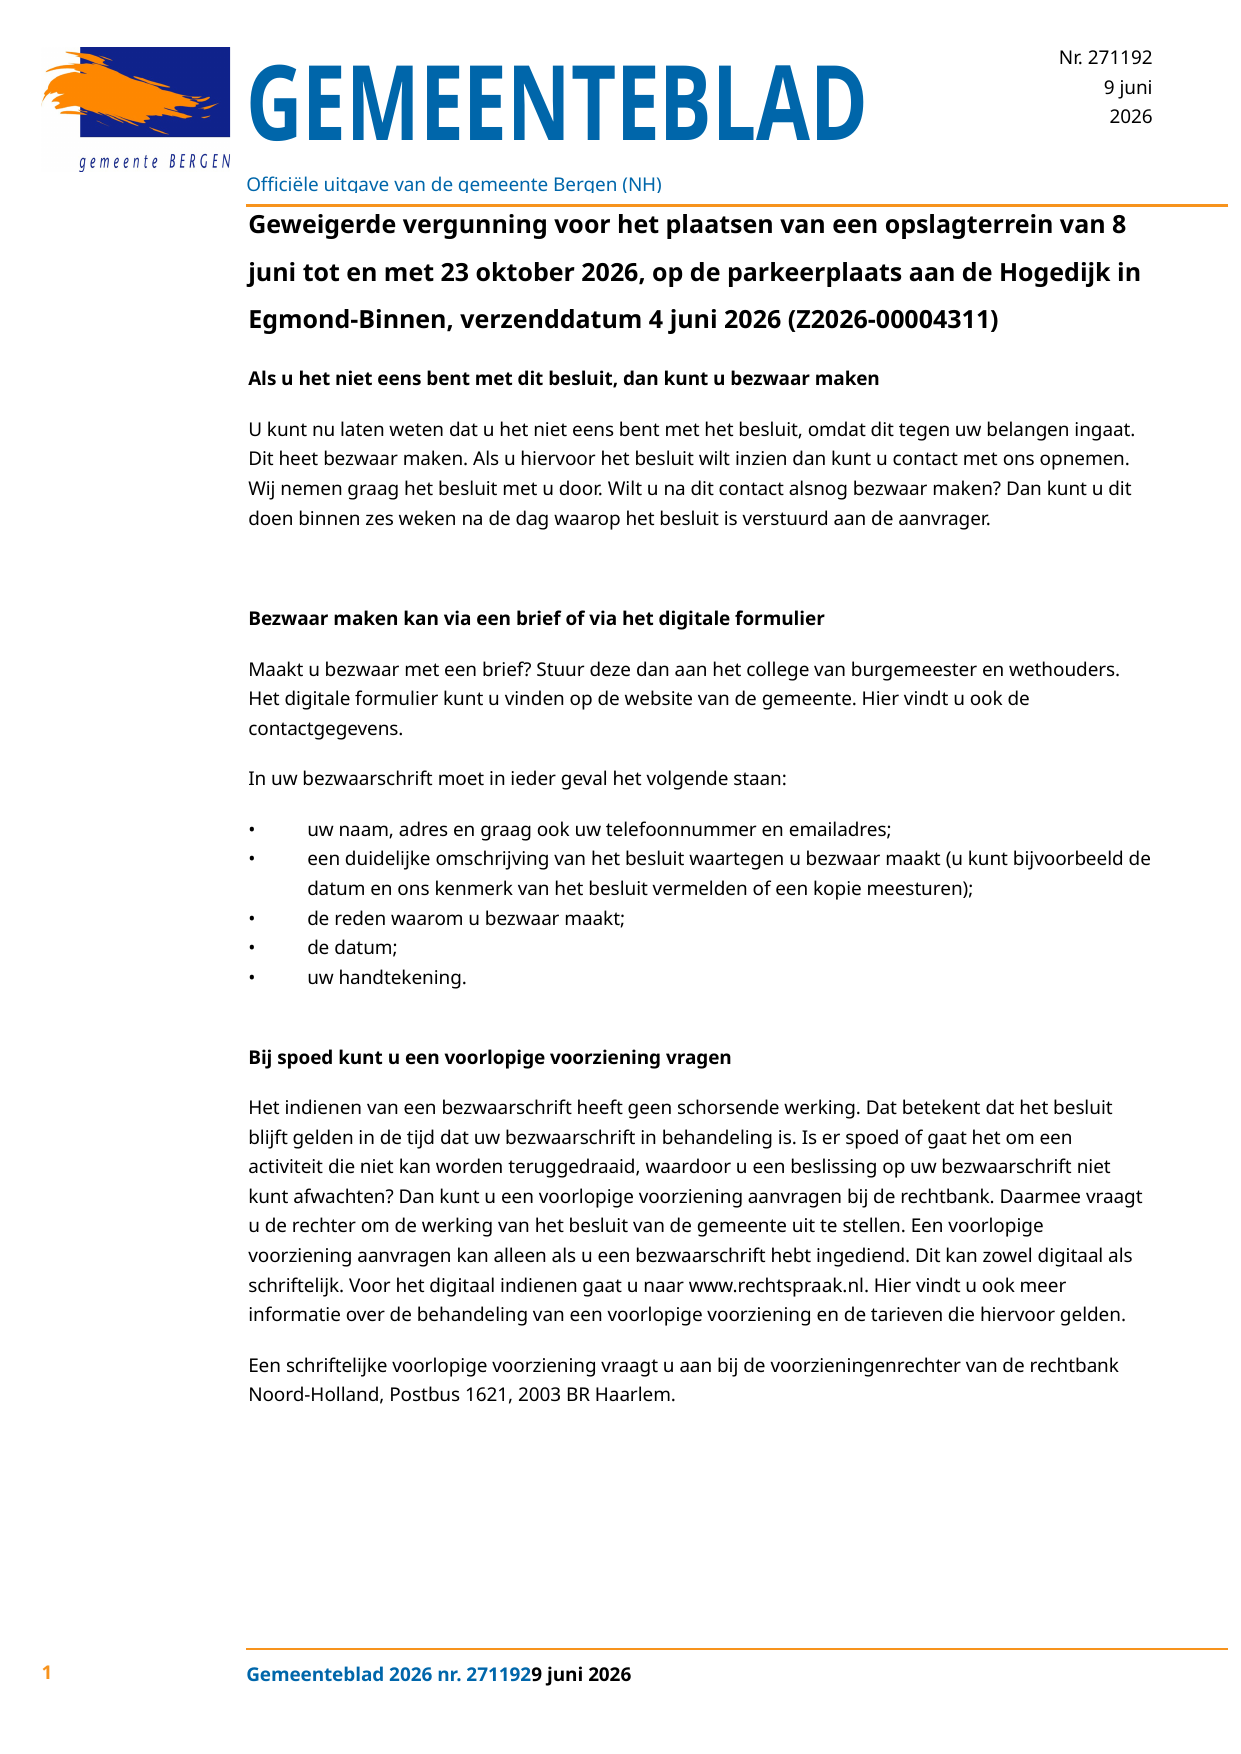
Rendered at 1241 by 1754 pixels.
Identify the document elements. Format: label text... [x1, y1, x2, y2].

list de reden waarom u bezwaar maakt; [248, 905, 1152, 930]
text Het indienen van een bezwaarschrift heeft geen schorsende werking. Dat betekent dat het besluit blijft gelden in de tijd dat uw bezwaarschrift in behandeling is. Is er spoed of gaat het om een activiteit die niet kan worden teruggedraaid, waardoor u een beslissing op uw bezwaarschrift niet kunt afwachten? Dan kunt u een voorlopige voorziening aanvragen bij de rechtbank. Daarmee vraagt u de rechter om de werking van het besluit van de gemeente uit te stellen. Een voorlopige voorziening aanvragen kan alleen als u een bezwaarschrift hebt ingediend. Dit kan zowel digitaal als schriftelijk. Voor het digitaal indienen gaat u naar www.rechtspraak.nl. Hier vindt u ook meer informatie over de behandeling van een voorlopige voorziening en de tarieven die hiervoor gelden. [248, 1094, 1152, 1327]
list de datum; [248, 934, 1152, 960]
text Geweigerde vergunning voor het plaatsen van een opslagterrein van 8 juni tot en met 23 oktober 2026, op de parkeerplaats aan de Hogedijk in Egmond-Binnen, verzenddatum 4 juni 2026 (Z2026-00004311) [248, 207, 1152, 336]
list uw handtekening. [248, 964, 1152, 989]
text Als u het niet eens bent met dit besluit, dan kunt u bezwaar maken [248, 366, 1152, 391]
text Bezwaar maken kan via een brief of via het digitale formulier [248, 606, 1152, 631]
text Maakt u bezwaar met een brief? Stuur deze dan aan het college van burgemeester en wethouders. Het digitale formulier kunt u vinden op de website van de gemeente. Hier vindt u ook de contactgegevens. [248, 656, 1152, 741]
text Een schriftelijke voorlopige voorziening vraagt u aan bij de voorzieningenrechter van de rechtbank Noord-Holland, Postbus 1621, 2003 BR Haarlem. [248, 1352, 1152, 1407]
text U kunt nu laten weten dat u het niet eens bent met het besluit, omdat dit tegen uw belangen ingaat. Dit heet bezwaar maken. Als u hiervoor het besluit wilt inzien dan kunt u contact met ons opnemen. Wij nemen graag het besluit met u door. Wilt u na dit contact alsnog bezwaar maken? Dan kunt u dit doen binnen zes weken na de dag waarop het besluit is verstuurd aan de aanvrager. [248, 416, 1152, 530]
list uw naam, adres en graag ook uw telefoonnummer en emailadres; [248, 816, 1152, 842]
list een duidelijke omschrijving van het besluit waartegen u bezwaar maakt (u kunt bijvoorbeeld de datum en ons kenmerk van het besluit vermelden of een kopie meesturen); [248, 846, 1152, 901]
text Bij spoed kunt u een voorlopige voorziening vragen [248, 1044, 1152, 1069]
picture [41, 47, 231, 172]
text In uw bezwaarschrift moet in ieder geval het volgende staan: [248, 766, 1152, 791]
